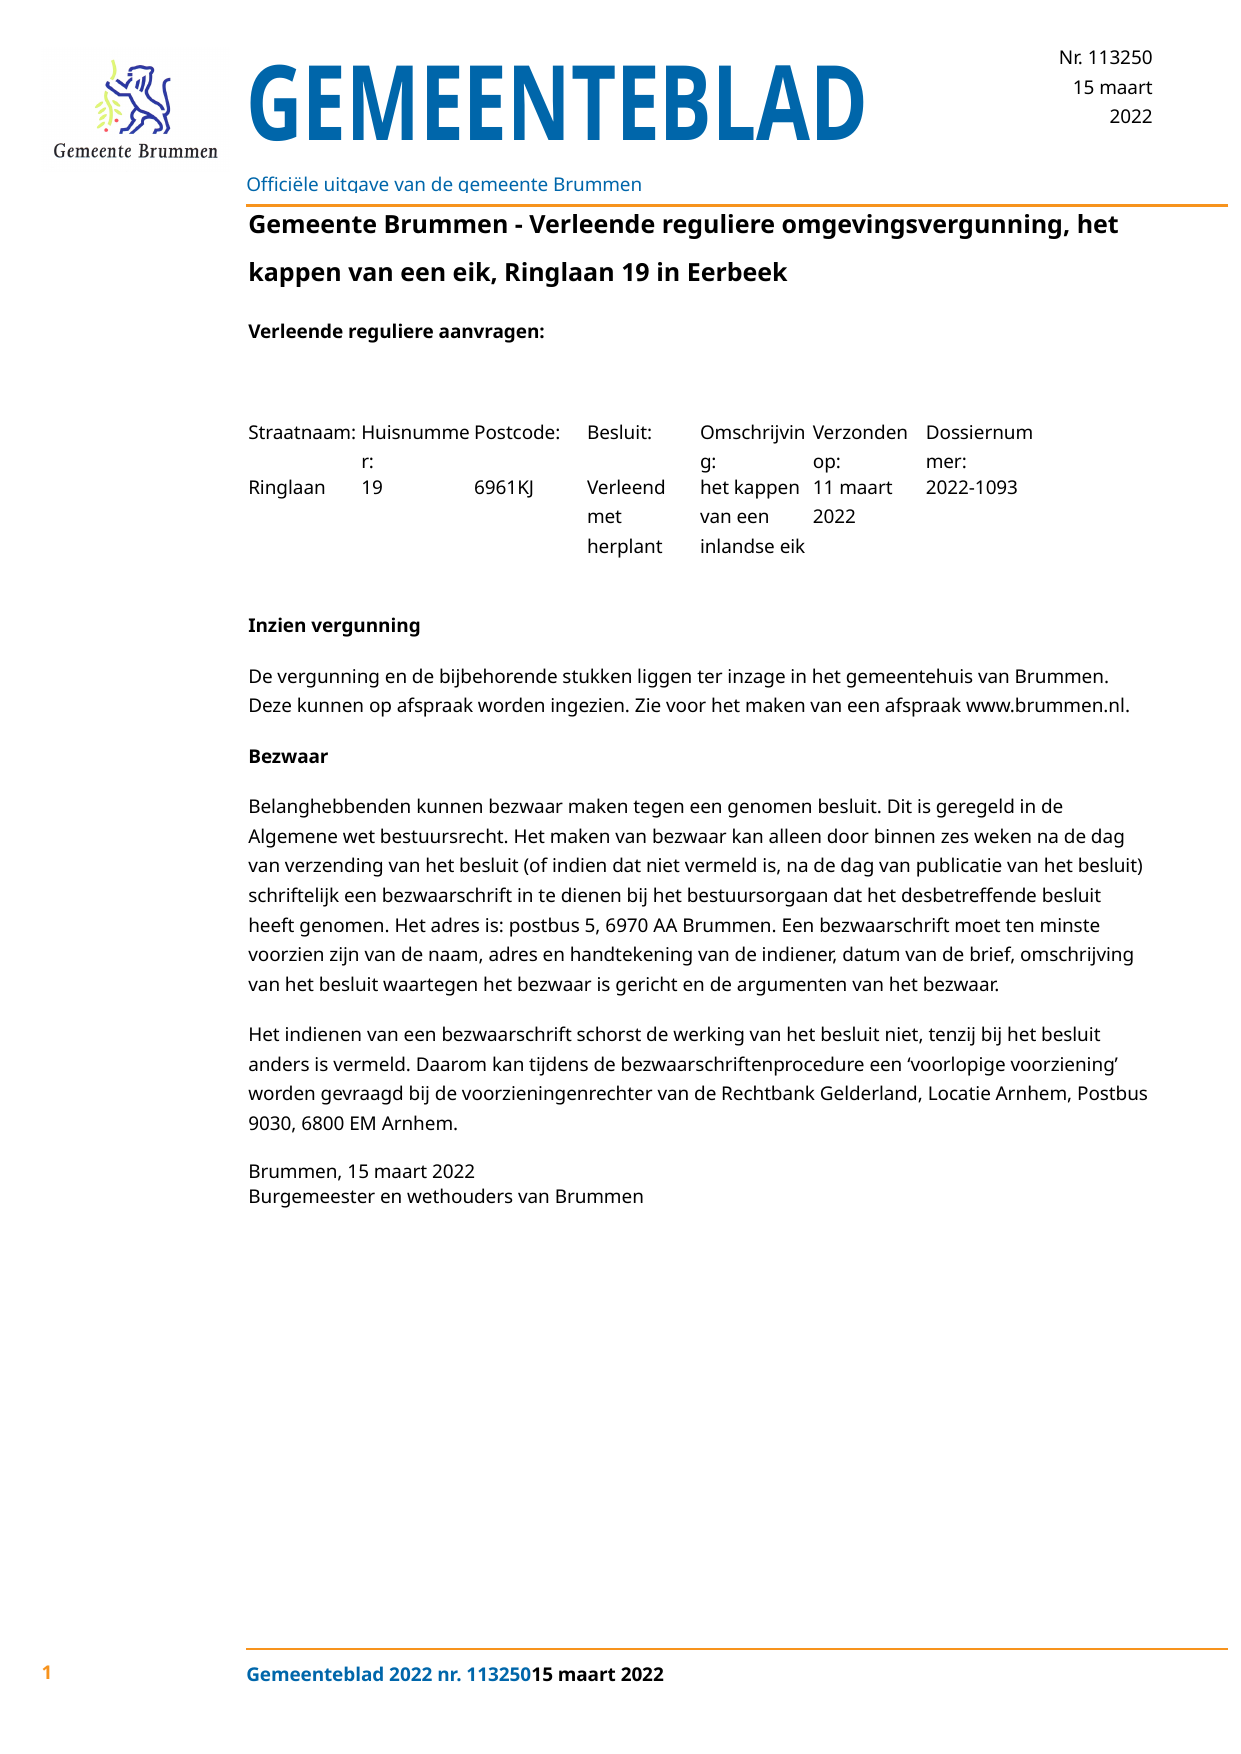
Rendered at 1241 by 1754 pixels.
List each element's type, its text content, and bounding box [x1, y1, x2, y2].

text Burgemeester en wethouders van Brummen [248, 1184, 1152, 1209]
table_cell 6961KJ [474, 474, 587, 559]
text Inzien vergunning [248, 613, 1152, 638]
text Verleende reguliere aanvragen: [248, 318, 1152, 344]
text Gemeente Brummen - Verleende reguliere omgevingsvergunning, het kappen van een eik, Ringlaan 19 in Eerbeek [248, 207, 1152, 288]
table_cell Verleend met herplant [587, 474, 700, 559]
text Belanghebbenden kunnen bezwaar maken tegen een genomen besluit. Dit is geregeld in de Algemene wet bestuursrecht. Het maken van bezwaar kan alleen door binnen zes weken na de dag van verzending van het besluit (of indien dat niet vermeld is, na de dag van publicatie van het besluit) schriftelijk een bezwaarschrift in te dienen bij het bestuursorgaan dat het desbetreffende besluit heeft genomen. Het adres is: postbus 5, 6970 AA Brummen. Een bezwaarschrift moet ten minste voorzien zijn van de naam, adres en handtekening van de indiener, datum van de brief, omschrijving van het besluit waartegen het bezwaar is gericht en de argumenten van het bezwaar. [248, 793, 1152, 997]
text De vergunning en de bijbehorende stukken liggen ter inzage in het gemeentehuis van Brummen. Deze kunnen op afspraak worden ingezien. Zie voor het maken van een afspraak www.brummen.nl. [248, 663, 1152, 718]
table_cell [1039, 474, 1152, 559]
table_header Straatnaam: [248, 419, 361, 474]
table_cell 2022-1093 [926, 474, 1038, 559]
table_header Verzonden op: [813, 419, 926, 474]
table_header [1039, 419, 1152, 474]
table_header Besluit: [587, 419, 700, 474]
table_cell het kappen van een inlandse eik [700, 474, 813, 559]
table_header Omschrijving: [700, 419, 813, 474]
table_header Postcode: [474, 419, 587, 474]
text Het indienen van een bezwaarschrift schorst de werking van het besluit niet, tenzij bij het besluit anders is vermeld. Daarom kan tijdens de bezwaarschriftenprocedure een ‘voorlopige voorziening’ worden gevraagd bij de voorzieningenrechter van de Rechtbank Gelderland, Locatie Arnhem, Postbus 9030, 6800 EM Arnhem. [248, 1021, 1152, 1136]
picture [41, 47, 231, 172]
table_header Huisnummer: [361, 419, 474, 474]
table_header Dossiernummer: [926, 419, 1038, 474]
table_cell 19 [361, 474, 474, 559]
table_cell 11 maart 2022 [813, 474, 926, 559]
table_cell Ringlaan [248, 474, 361, 559]
text Brummen, 15 maart 2022 [248, 1158, 1152, 1184]
text Bezwaar [248, 743, 1152, 769]
